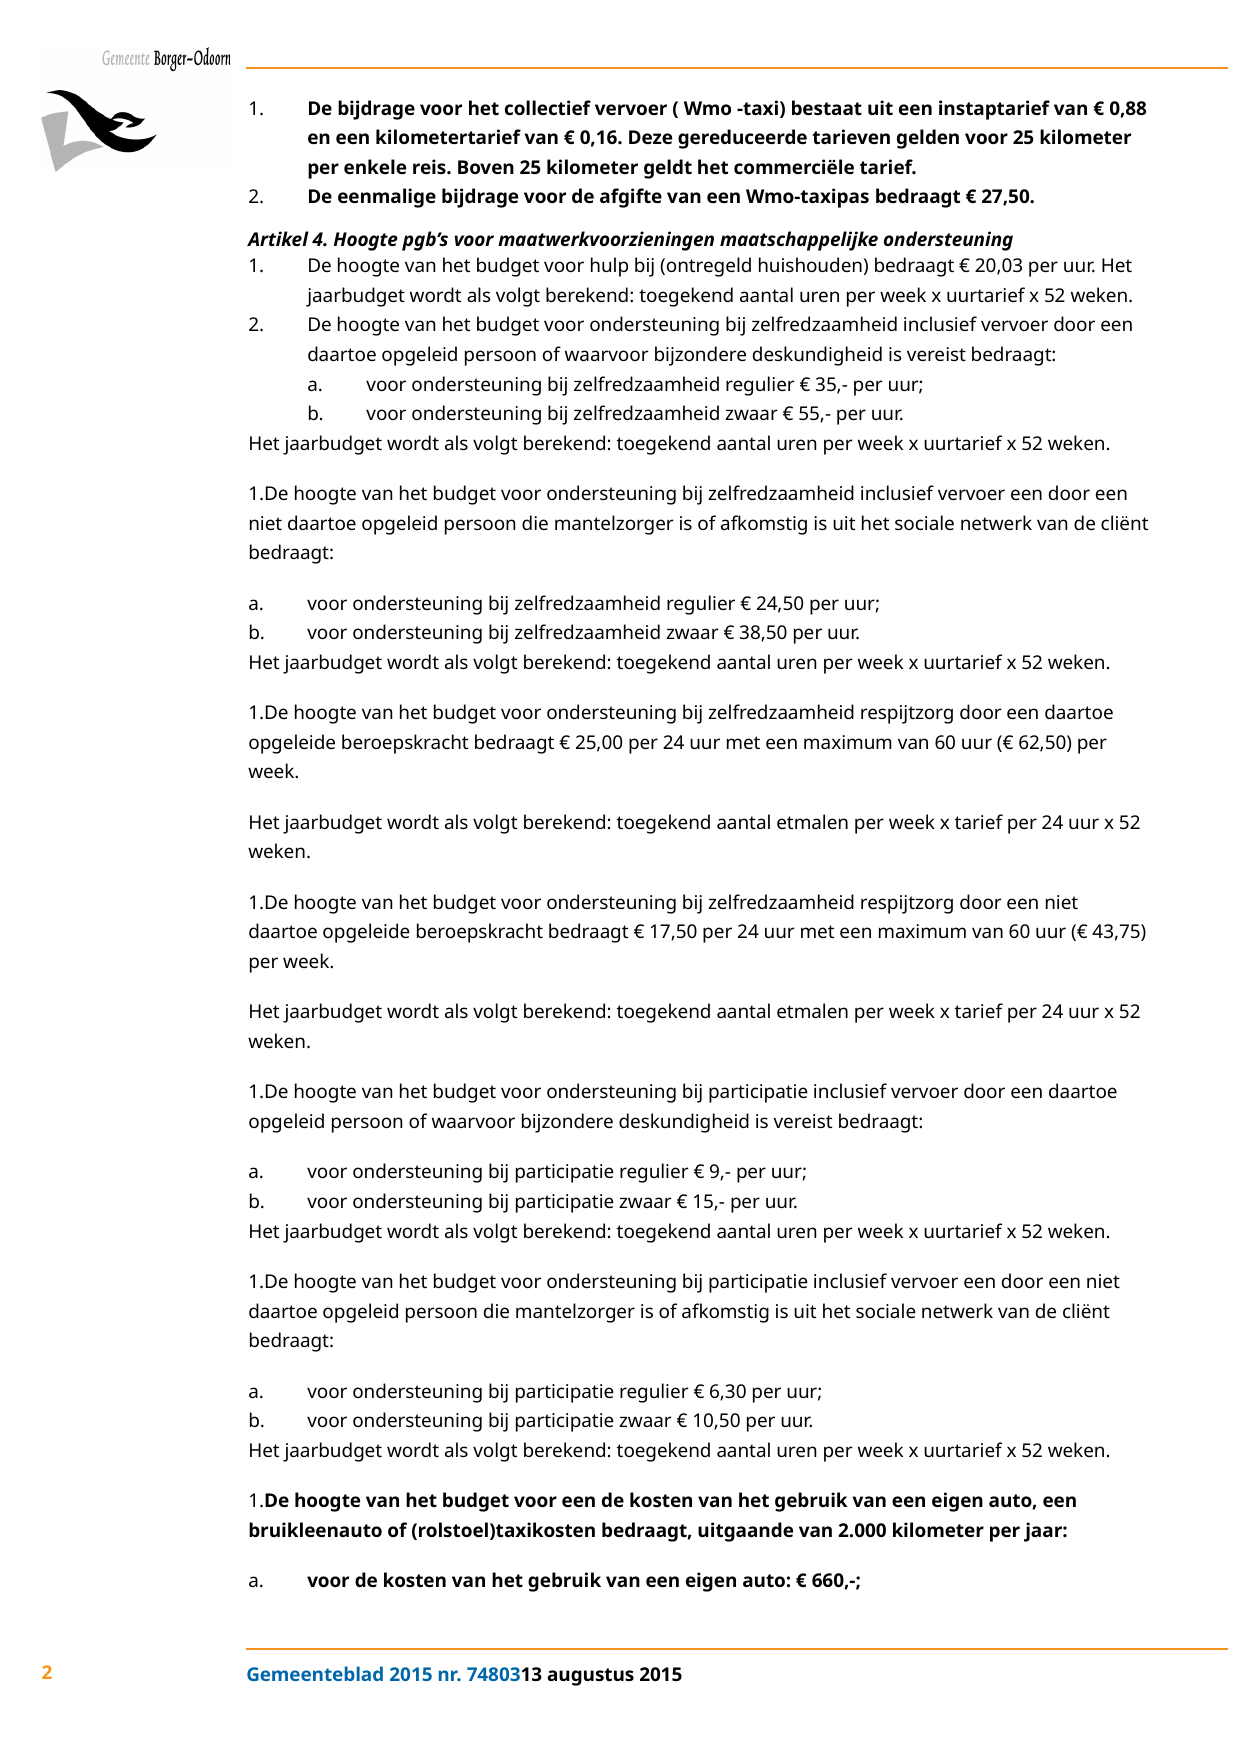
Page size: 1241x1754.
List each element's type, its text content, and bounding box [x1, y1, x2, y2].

list voor de kosten van het gebruik van een eigen auto: € 660,-; [248, 1567, 1152, 1593]
list De eenmalige bijdrage voor de afgifte van een Wmo-taxipas bedraagt € 27,50. [248, 183, 1152, 209]
list De hoogte van het budget voor ondersteuning bij zelfredzaamheid inclusief vervoer door een daartoe opgeleid persoon of waarvoor bijzondere deskundigheid is vereist bedraagt: [248, 312, 1152, 367]
text 1.De hoogte van het budget voor ondersteuning bij zelfredzaamheid inclusief vervoer een door een niet daartoe opgeleid persoon die mantelzorger is of afkomstig is uit het sociale netwerk van de cliënt bedraagt: [248, 480, 1152, 565]
text Het jaarbudget wordt als volgt berekend: toegekend aantal uren per week x uurtarief x 52 weken. [248, 430, 1152, 456]
text Het jaarbudget wordt als volgt berekend: toegekend aantal etmalen per week x tarief per 24 uur x 52 weken. [248, 809, 1152, 864]
text 1.De hoogte van het budget voor ondersteuning bij participatie inclusief vervoer een door een niet daartoe opgeleid persoon die mantelzorger is of afkomstig is uit het sociale netwerk van de cliënt bedraagt: [248, 1268, 1152, 1353]
text Het jaarbudget wordt als volgt berekend: toegekend aantal uren per week x uurtarief x 52 weken. [248, 1218, 1152, 1243]
list voor ondersteuning bij participatie zwaar € 15,- per uur. [248, 1188, 1152, 1214]
list voor ondersteuning bij zelfredzaamheid zwaar € 55,- per uur. [307, 400, 1152, 426]
text Het jaarbudget wordt als volgt berekend: toegekend aantal etmalen per week x tarief per 24 uur x 52 weken. [248, 999, 1152, 1054]
text 1.De hoogte van het budget voor ondersteuning bij zelfredzaamheid respijtzorg door een daartoe opgeleide beroepskracht bedraagt € 25,00 per 24 uur met een maximum van 60 uur (€ 62,50) per week. [248, 699, 1152, 784]
text 1.De hoogte van het budget voor ondersteuning bij zelfredzaamheid respijtzorg door een niet daartoe opgeleide beroepskracht bedraagt € 17,50 per 24 uur met een maximum van 60 uur (€ 43,75) per week. [248, 889, 1152, 974]
list voor ondersteuning bij participatie regulier € 6,30 per uur; [248, 1378, 1152, 1403]
picture [41, 47, 231, 172]
list voor ondersteuning bij zelfredzaamheid zwaar € 38,50 per uur. [248, 619, 1152, 645]
list voor ondersteuning bij zelfredzaamheid regulier € 35,- per uur; [307, 371, 1152, 396]
list voor ondersteuning bij participatie zwaar € 10,50 per uur. [248, 1407, 1152, 1433]
list De bijdrage voor het collectief vervoer ( Wmo -taxi) bestaat uit een instaptarief van € 0,88 en een kilometertarief van € 0,16. Deze gereduceerde tarieven gelden voor 25 kilometer per enkele reis. Boven 25 kilometer geldt het commerciële tarief. [248, 95, 1152, 180]
text Artikel 4. Hoogte pgb’s voor maatwerkvoorzieningen maatschappelijke ondersteuning [248, 227, 1152, 252]
text Het jaarbudget wordt als volgt berekend: toegekend aantal uren per week x uurtarief x 52 weken. [248, 1437, 1152, 1463]
list De hoogte van het budget voor hulp bij (ontregeld huishouden) bedraagt € 20,03 per uur. Het jaarbudget wordt als volgt berekend: toegekend aantal uren per week x uurtarief x 52 weken. [248, 252, 1152, 308]
text Het jaarbudget wordt als volgt berekend: toegekend aantal uren per week x uurtarief x 52 weken. [248, 649, 1152, 675]
list voor ondersteuning bij zelfredzaamheid regulier € 24,50 per uur; [248, 590, 1152, 616]
list voor ondersteuning bij participatie regulier € 9,- per uur; [248, 1159, 1152, 1184]
text 1.De hoogte van het budget voor ondersteuning bij participatie inclusief vervoer door een daartoe opgeleid persoon of waarvoor bijzondere deskundigheid is vereist bedraagt: [248, 1079, 1152, 1134]
text 1.De hoogte van het budget voor een de kosten van het gebruik van een eigen auto, een bruikleenauto of (rolstoel)taxikosten bedraagt, uitgaande van 2.000 kilometer per jaar: [248, 1487, 1152, 1543]
